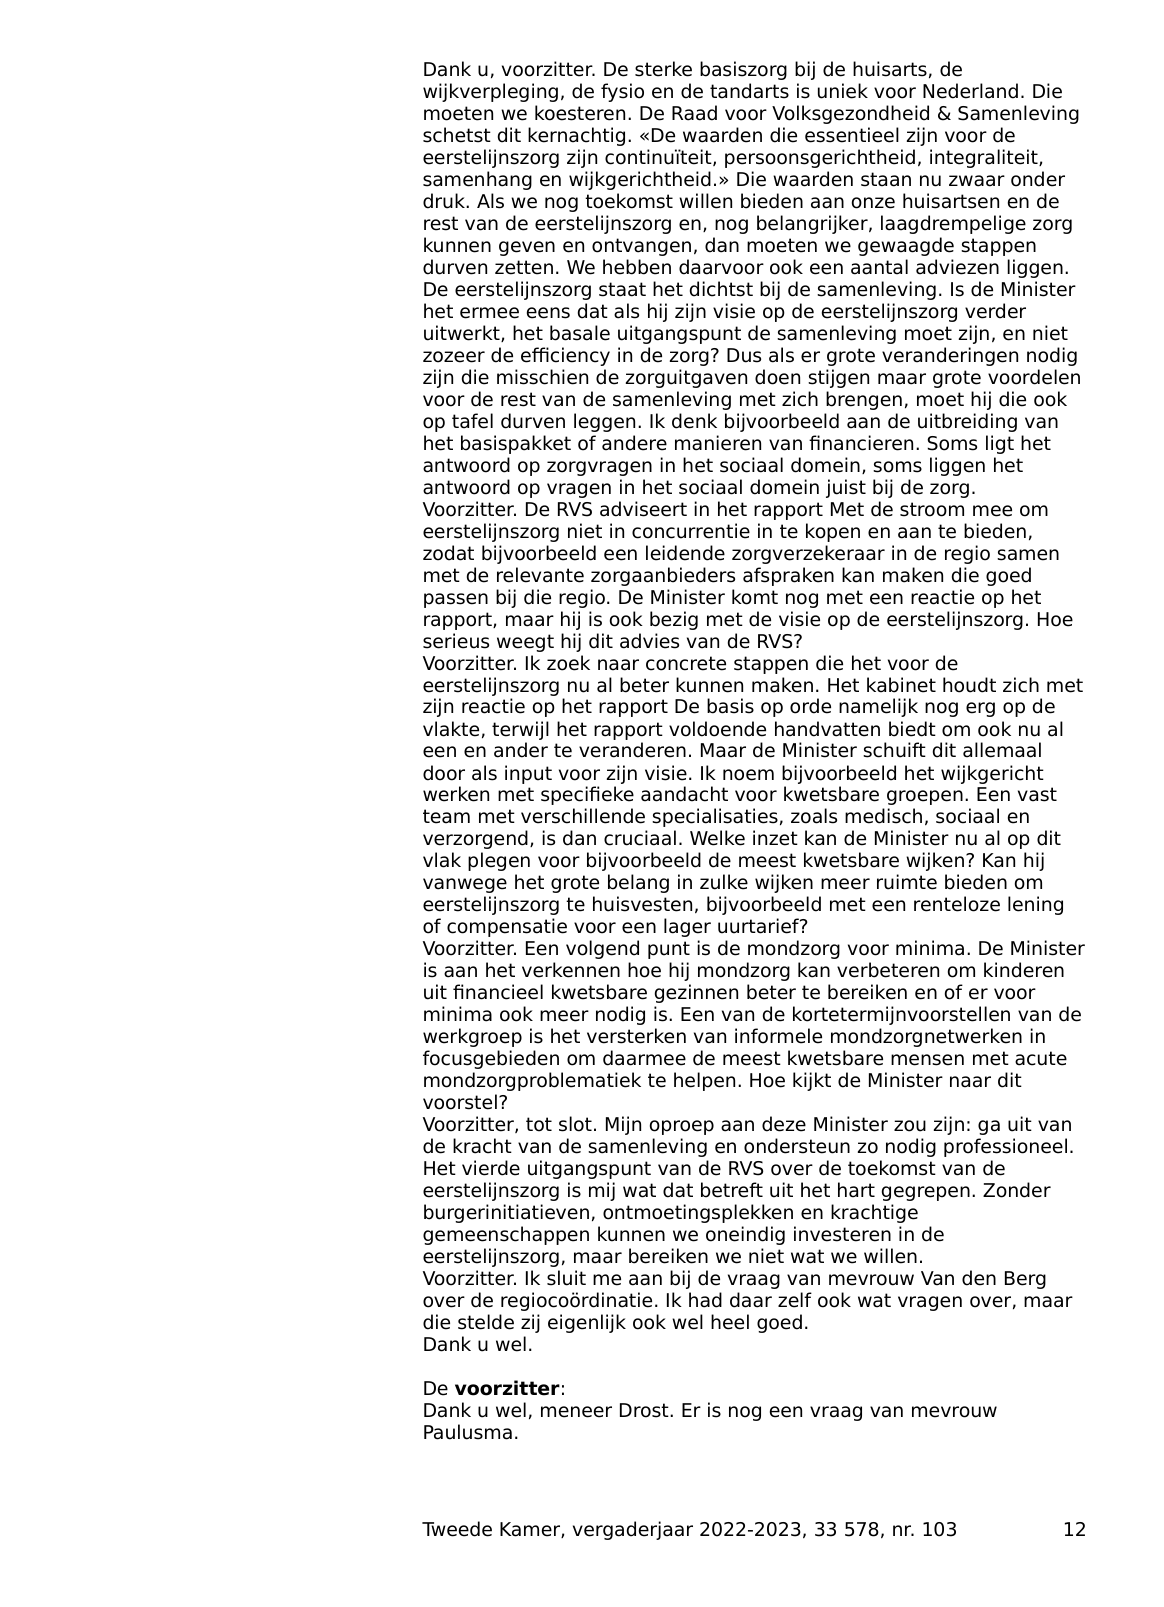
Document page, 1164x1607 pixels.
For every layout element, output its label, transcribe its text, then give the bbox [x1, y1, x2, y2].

text Dank u, voorzitter. De sterke basiszorg bij de huisarts, de wijkverpleging, de fysio en de tandarts is uniek voor Nederland. Die moeten we koesteren. De Raad voor Volksgezondheid & Samenleving schetst dit kernachtig. «De waarden die essentieel zijn voor de eerstelijnszorg zijn continuïteit, persoonsgerichtheid, integraliteit, samenhang en wijkgerichtheid.» Die waarden staan nu zwaar onder druk. Als we nog toekomst willen bieden aan onze huisartsen en de rest van de eerstelijnszorg en, nog belangrijker, laagdrempelige zorg kunnen geven en ontvangen, dan moeten we gewaagde stappen durven zetten. We hebben daarvoor ook een aantal adviezen liggen. [422, 59, 1087, 279]
text Voorzitter. Een volgend punt is de mondzorg voor minima. De Minister is aan het verkennen hoe hij mondzorg kan verbeteren om kinderen uit financieel kwetsbare gezinnen beter te bereiken en of er voor minima ook meer nodig is. Een van de kortetermijnvoorstellen van de werkgroep is het versterken van informele mondzorgnetwerken in focusgebieden om daarmee de meest kwetsbare mensen met acute mondzorgproblematiek te helpen. Hoe kijkt de Minister naar dit voorstel? [422, 938, 1087, 1114]
text De voorzitter: [422, 1378, 1087, 1400]
text Voorzitter. Ik zoek naar concrete stappen die het voor de eerstelijnszorg nu al beter kunnen maken. Het kabinet houdt zich met zijn reactie op het rapport De basis op orde namelijk nog erg op de vlakte, terwijl het rapport voldoende handvatten biedt om ook nu al een en ander te veranderen. Maar de Minister schuift dit allemaal door als input voor zijn visie. Ik noem bijvoorbeeld het wijkgericht werken met specifieke aandacht voor kwetsbare groepen. Een vast team met verschillende specialisaties, zoals medisch, sociaal en verzorgend, is dan cruciaal. Welke inzet kan de Minister nu al op dit vlak plegen voor bijvoorbeeld de meest kwetsbare wijken? Kan hij vanwege het grote belang in zulke wijken meer ruimte bieden om eerstelijnszorg te huisvesten, bijvoorbeeld met een renteloze lening of compensatie voor een lager uurtarief? [422, 652, 1087, 938]
text De eerstelijnszorg staat het dichtst bij de samenleving. Is de Minister het ermee eens dat als hij zijn visie op de eerstelijnszorg verder uitwerkt, het basale uitgangspunt de samenleving moet zijn, en niet zozeer de efficiency in de zorg? Dus als er grote veranderingen nodig zijn die misschien de zorguitgaven doen stijgen maar grote voordelen voor de rest van de samenleving met zich brengen, moet hij die ook op tafel durven leggen. Ik denk bijvoorbeeld aan de uitbreiding van het basispakket of andere manieren van financieren. Soms ligt het antwoord op zorgvragen in het sociaal domein, soms liggen het antwoord op vragen in het sociaal domein juist bij de zorg. [422, 279, 1087, 499]
text Voorzitter. De RVS adviseert in het rapport Met de stroom mee om eerstelijnszorg niet in concurrentie in te kopen en aan te bieden, zodat bijvoorbeeld een leidende zorgverzekeraar in de regio samen met de relevante zorgaanbieders afspraken kan maken die goed passen bij die regio. De Minister komt nog met een reactie op het rapport, maar hij is ook bezig met de visie op de eerstelijnszorg. Hoe serieus weegt hij dit advies van de RVS? [422, 499, 1087, 652]
text Dank u wel, meneer Drost. Er is nog een vraag van mevrouw Paulusma. [422, 1400, 1087, 1444]
text Dank u wel. [422, 1334, 1087, 1356]
text Voorzitter. Ik sluit me aan bij de vraag van mevrouw Van den Berg over de regiocoördinatie. Ik had daar zelf ook wat vragen over, maar die stelde zij eigenlijk ook wel heel goed. [422, 1268, 1087, 1334]
text Voorzitter, tot slot. Mijn oproep aan deze Minister zou zijn: ga uit van de kracht van de samenleving en ondersteun zo nodig professioneel. Het vierde uitgangspunt van de RVS over de toekomst van de eerstelijnszorg is mij wat dat betreft uit het hart gegrepen. Zonder burgerinitiatieven, ontmoetingsplekken en krachtige gemeenschappen kunnen we oneindig investeren in de eerstelijnszorg, maar bereiken we niet wat we willen. [422, 1114, 1087, 1268]
